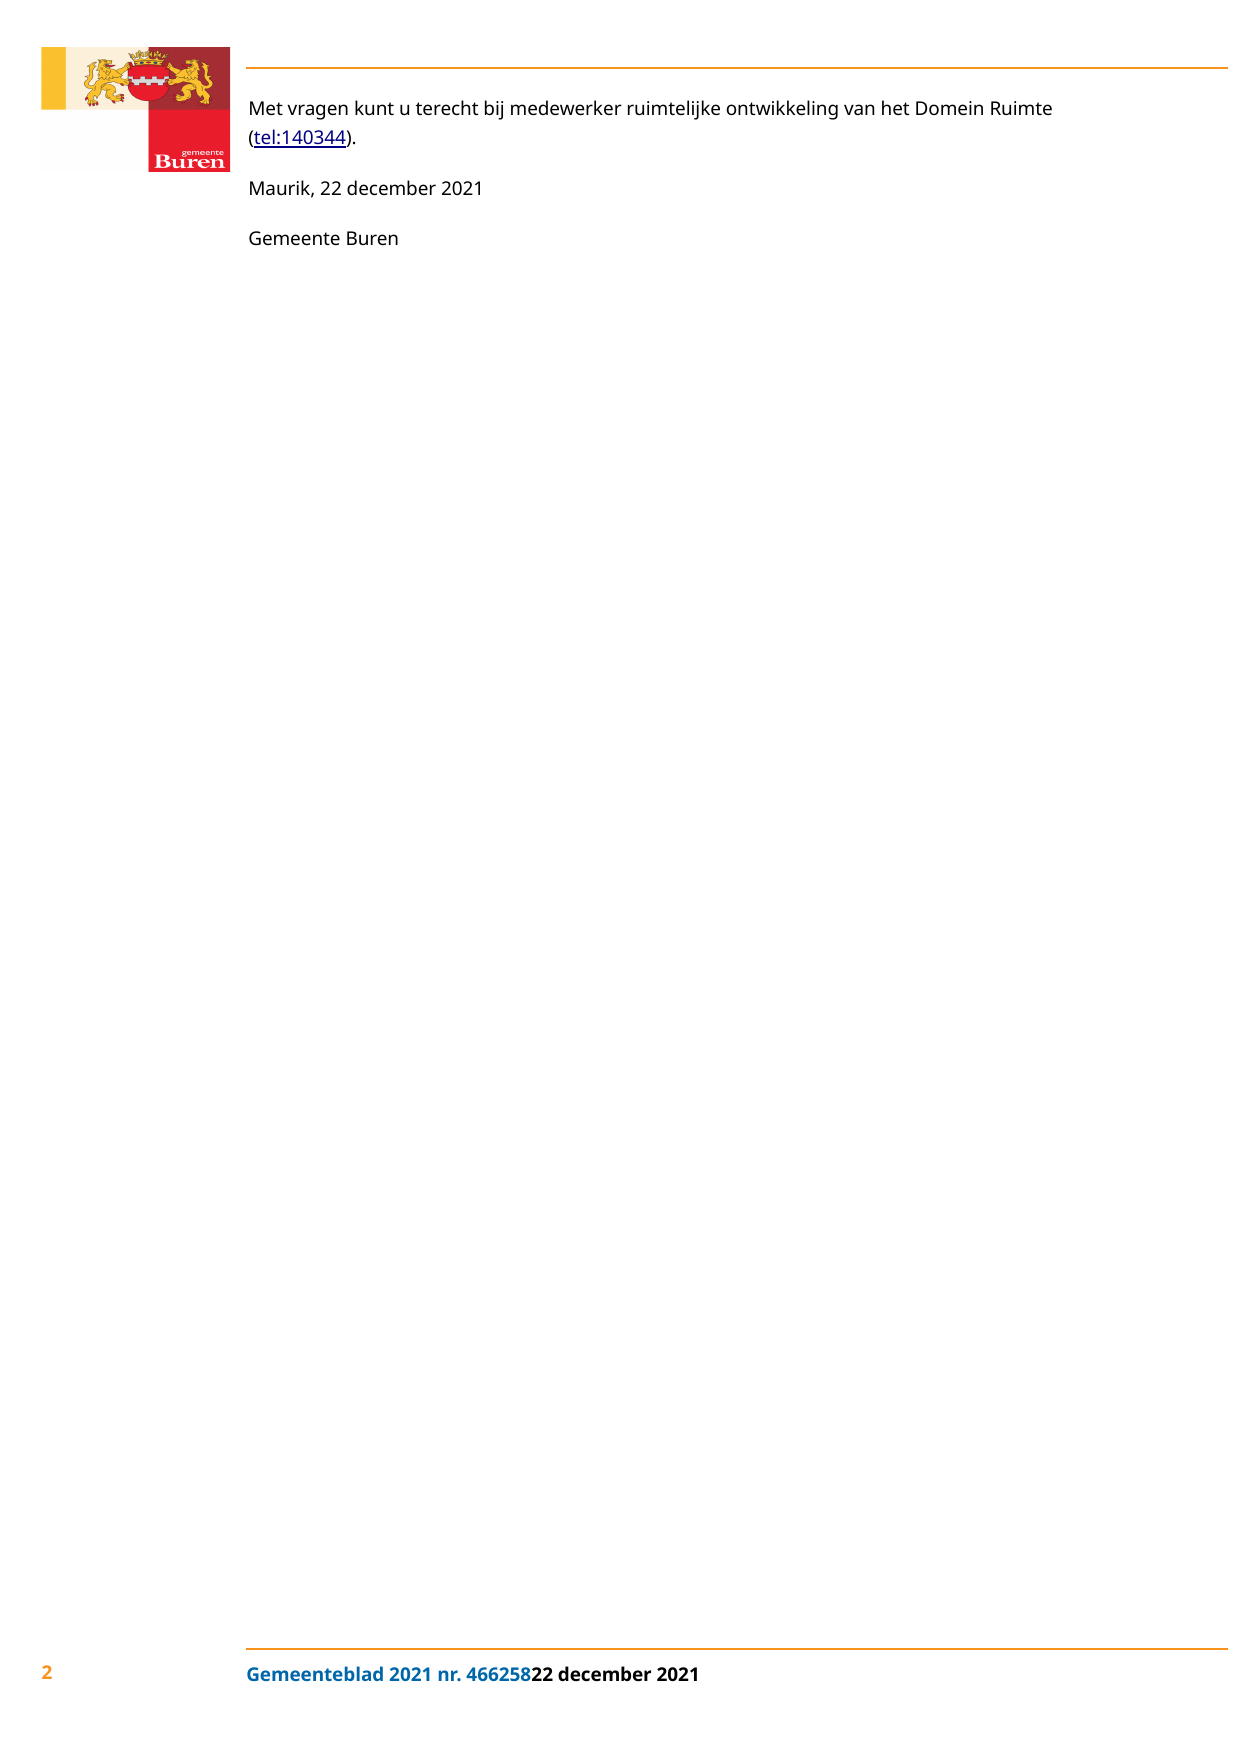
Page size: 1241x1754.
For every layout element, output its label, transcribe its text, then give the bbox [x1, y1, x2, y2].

picture [41, 47, 231, 172]
text Maurik, 22 december 2021 [248, 175, 1152, 201]
text Met vragen kunt u terecht bij medewerker ruimtelijke ontwikkeling van het Domein Ruimte (tel:140344). [248, 95, 1152, 150]
text Gemeente Buren [248, 225, 1152, 251]
